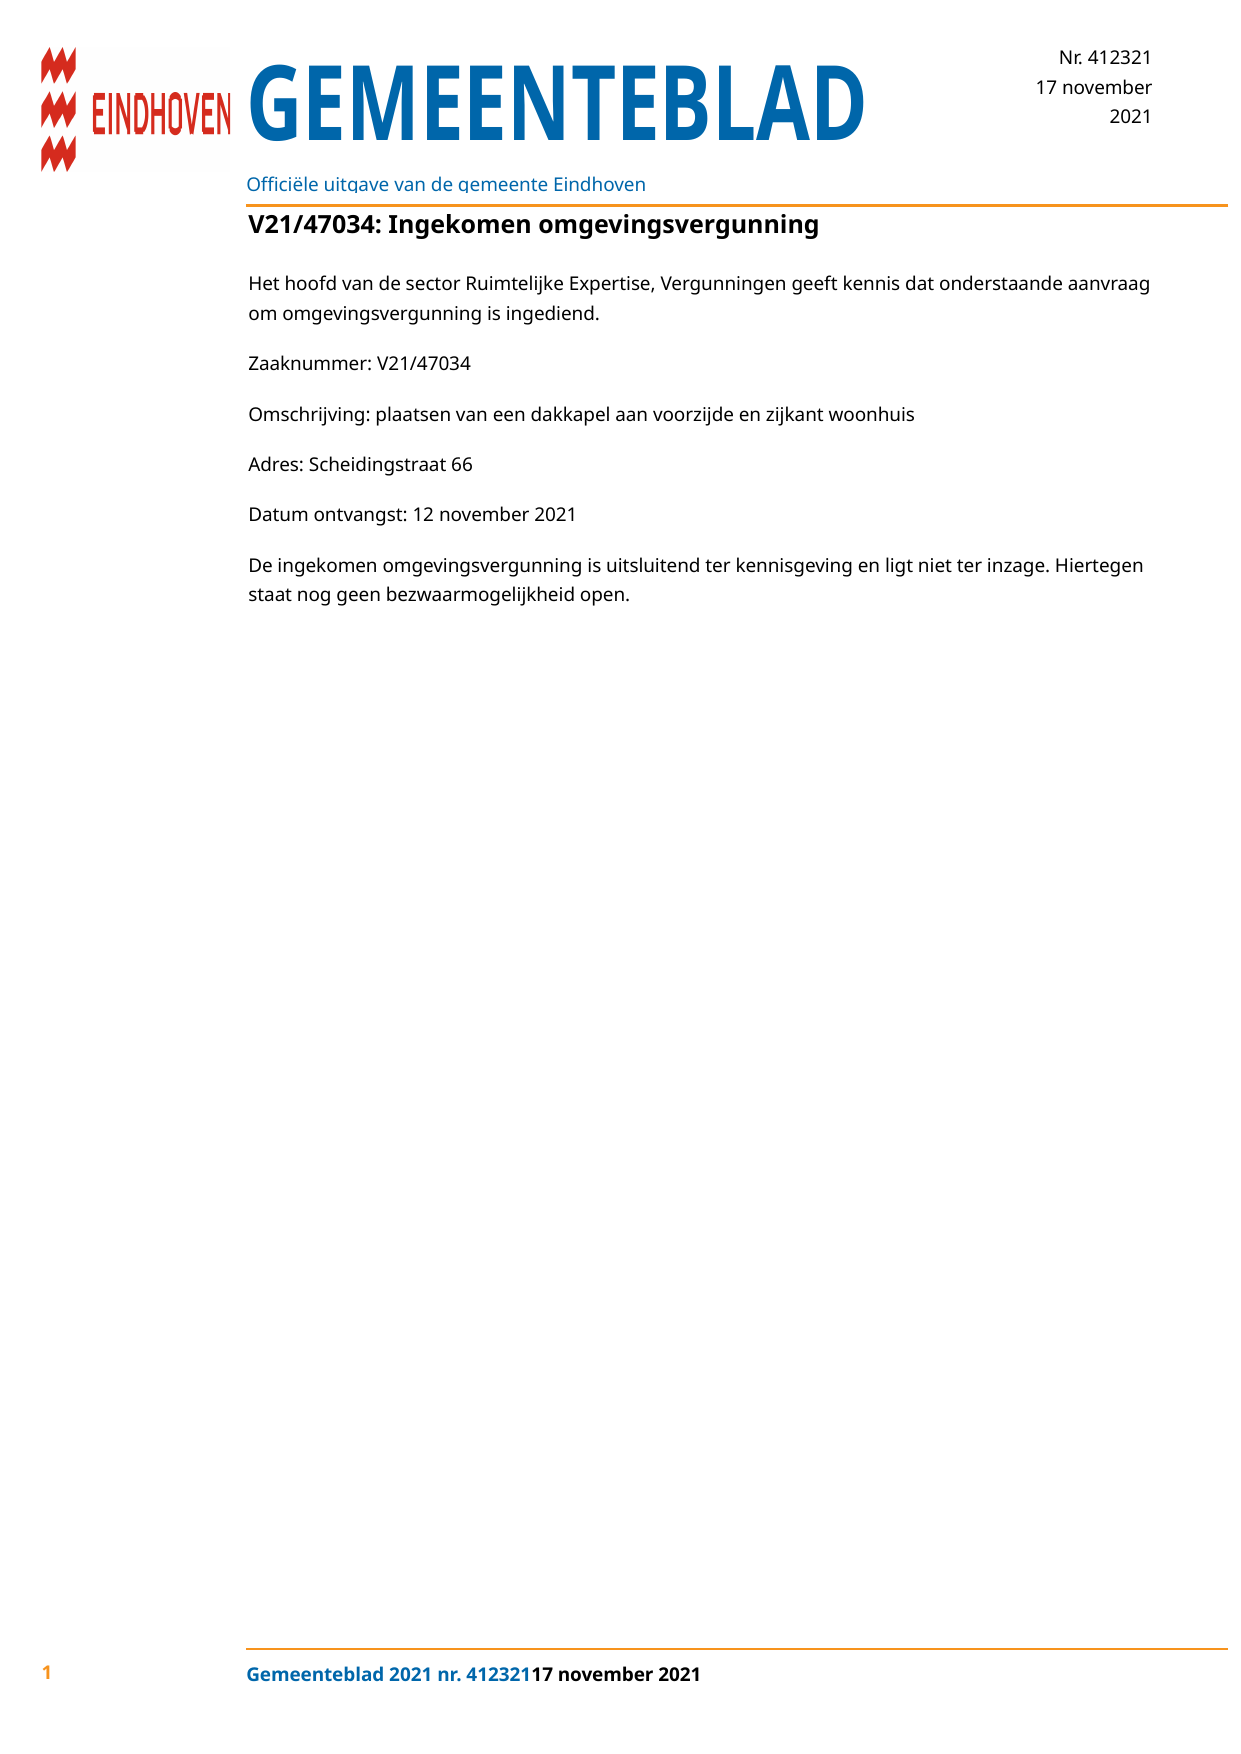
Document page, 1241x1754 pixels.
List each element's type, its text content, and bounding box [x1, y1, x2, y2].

text Datum ontvangst: 12 november 2021 [248, 502, 1152, 527]
text Adres: Scheidingstraat 66 [248, 451, 1152, 477]
text Het hoofd van de sector Ruimtelijke Expertise, Vergunningen geeft kennis dat onderstaande aanvraag om omgevingsvergunning is ingediend. [248, 270, 1152, 326]
text De ingekomen omgevingsvergunning is uitsluitend ter kennisgeving en ligt niet ter inzage. Hiertegen staat nog geen bezwaarmogelijkheid open. [248, 552, 1152, 607]
picture [41, 47, 231, 172]
text V21/47034: Ingekomen omgevingsvergunning [248, 207, 1152, 241]
text Omschrijving: plaatsen van een dakkapel aan voorzijde en zijkant woonhuis [248, 401, 1152, 426]
text Zaaknummer: V21/47034 [248, 350, 1152, 376]
